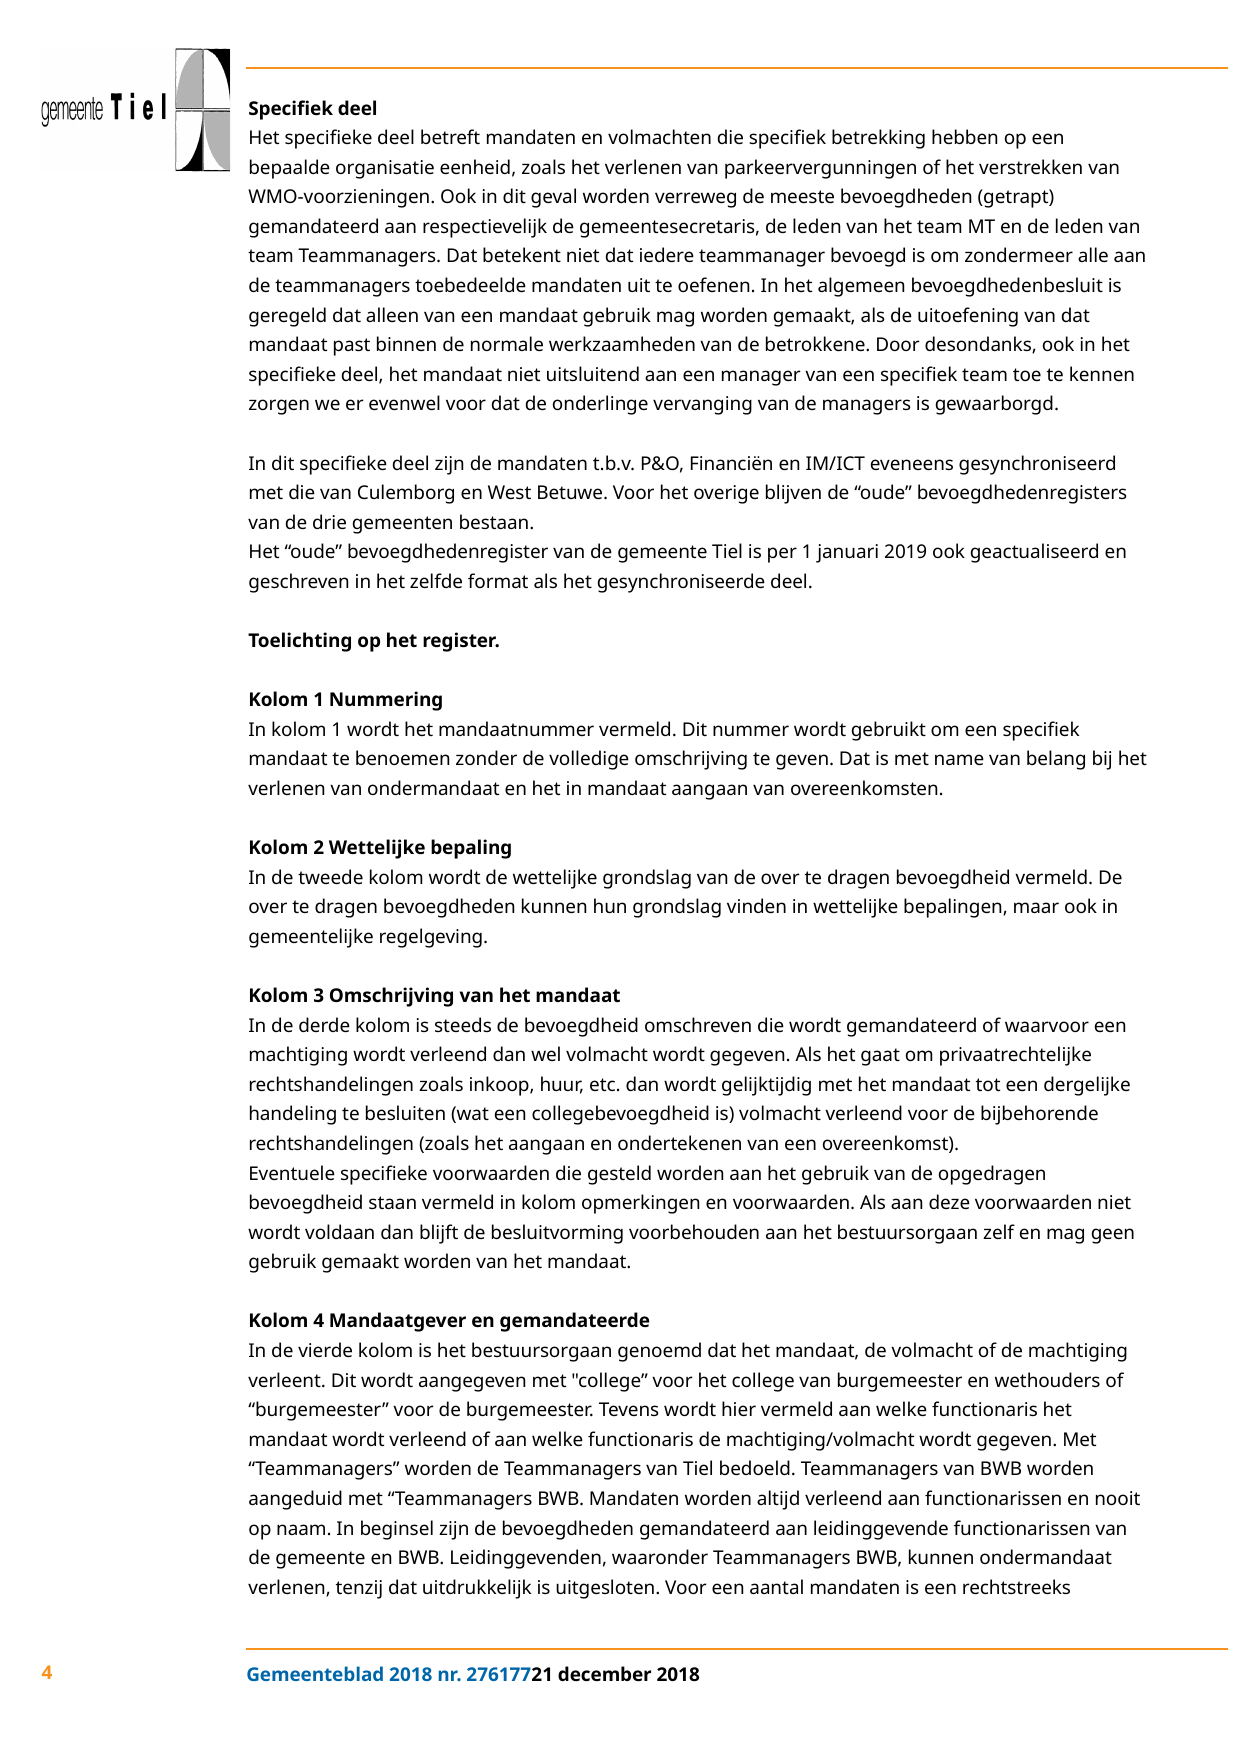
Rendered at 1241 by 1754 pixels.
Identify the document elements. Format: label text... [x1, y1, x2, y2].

text Kolom 1 Nummering [248, 686, 1152, 712]
picture [41, 47, 231, 172]
text Specifiek deel [248, 95, 1152, 121]
text In de tweede kolom wordt de wettelijke grondslag van de over te dragen bevoegdheid vermeld. De over te dragen bevoegdheden kunnen hun grondslag vinden in wettelijke bepalingen, maar ook in gemeentelijke regelgeving. [248, 864, 1152, 949]
text Het specifieke deel betreft mandaten en volmachten die specifiek betrekking hebben op een bepaalde organisatie eenheid, zoals het verlenen van parkeervergunningen of het verstrekken van WMO-voorzieningen. Ook in dit geval worden verreweg de meeste bevoegdheden (getrapt) gemandateerd aan respectievelijk de gemeentesecretaris, de leden van het team MT en de leden van team Teammanagers. Dat betekent niet dat iedere teammanager bevoegd is om zondermeer alle aan de teammanagers toebedeelde mandaten uit te oefenen. In het algemeen bevoegdhedenbesluit is geregeld dat alleen van een mandaat gebruik mag worden gemaakt, als de uitoefening van dat mandaat past binnen de normale werkzaamheden van de betrokkene. Door desondanks, ook in het specifieke deel, het mandaat niet uitsluitend aan een manager van een specifiek team toe te kennen zorgen we er evenwel voor dat de onderlinge vervanging van de managers is gewaarborgd. [248, 124, 1152, 416]
text In dit specifieke deel zijn de mandaten t.b.v. P&O, Financiën en IM/ICT eveneens gesynchroniseerd met die van Culemborg en West Betuwe. Voor het overige blijven de “oude” bevoegdhedenregisters van de drie gemeenten bestaan. [248, 450, 1152, 535]
text Eventuele specifieke voorwaarden die gesteld worden aan het gebruik van de opgedragen bevoegdheid staan vermeld in kolom opmerkingen en voorwaarden. Als aan deze voorwaarden niet wordt voldaan dan blijft de besluitvorming voorbehouden aan het bestuursorgaan zelf en mag geen gebruik gemaakt worden van het mandaat. [248, 1160, 1152, 1274]
text Kolom 4 Mandaatgever en gemandateerde [248, 1308, 1152, 1333]
text Kolom 3 Omschrijving van het mandaat [248, 982, 1152, 1008]
text In de vierde kolom is het bestuursorgaan genoemd dat het mandaat, de volmacht of de machtiging verleent. Dit wordt aangegeven met "college” voor het college van burgemeester en wethouders of “burgemeester” voor de burgemeester. Tevens wordt hier vermeld aan welke functionaris het mandaat wordt verleend of aan welke functionaris de machtiging/volmacht wordt gegeven. Met “Teammanagers” worden de Teammanagers van Tiel bedoeld. Teammanagers van BWB worden aangeduid met “Teammanagers BWB. Mandaten worden altijd verleend aan functionarissen en nooit op naam. In beginsel zijn de bevoegdheden gemandateerd aan leidinggevende functionarissen van de gemeente en BWB. Leidinggevenden, waaronder Teammanagers BWB, kunnen ondermandaat verlenen, tenzij dat uitdrukkelijk is uitgesloten. Voor een aantal mandaten is een rechtstreeks [248, 1337, 1152, 1600]
text Kolom 2 Wettelijke bepaling [248, 834, 1152, 860]
text In de derde kolom is steeds de bevoegdheid omschreven die wordt gemandateerd of waarvoor een machtiging wordt verleend dan wel volmacht wordt gegeven. Als het gaat om privaatrechtelijke rechtshandelingen zoals inkoop, huur, etc. dan wordt gelijktijdig met het mandaat tot een dergelijke handeling te besluiten (wat een collegebevoegdheid is) volmacht verleend voor de bijbehorende rechtshandelingen (zoals het aangaan en ondertekenen van een overeenkomst). [248, 1012, 1152, 1156]
text Toelichting op het register. [248, 627, 1152, 653]
text Het “oude” bevoegdhedenregister van de gemeente Tiel is per 1 januari 2019 ook geactualiseerd en geschreven in het zelfde format als het gesynchroniseerde deel. [248, 538, 1152, 594]
text In kolom 1 wordt het mandaatnummer vermeld. Dit nummer wordt gebruikt om een specifiek mandaat te benoemen zonder de volledige omschrijving te geven. Dat is met name van belang bij het verlenen van ondermandaat en het in mandaat aangaan van overeenkomsten. [248, 716, 1152, 801]
